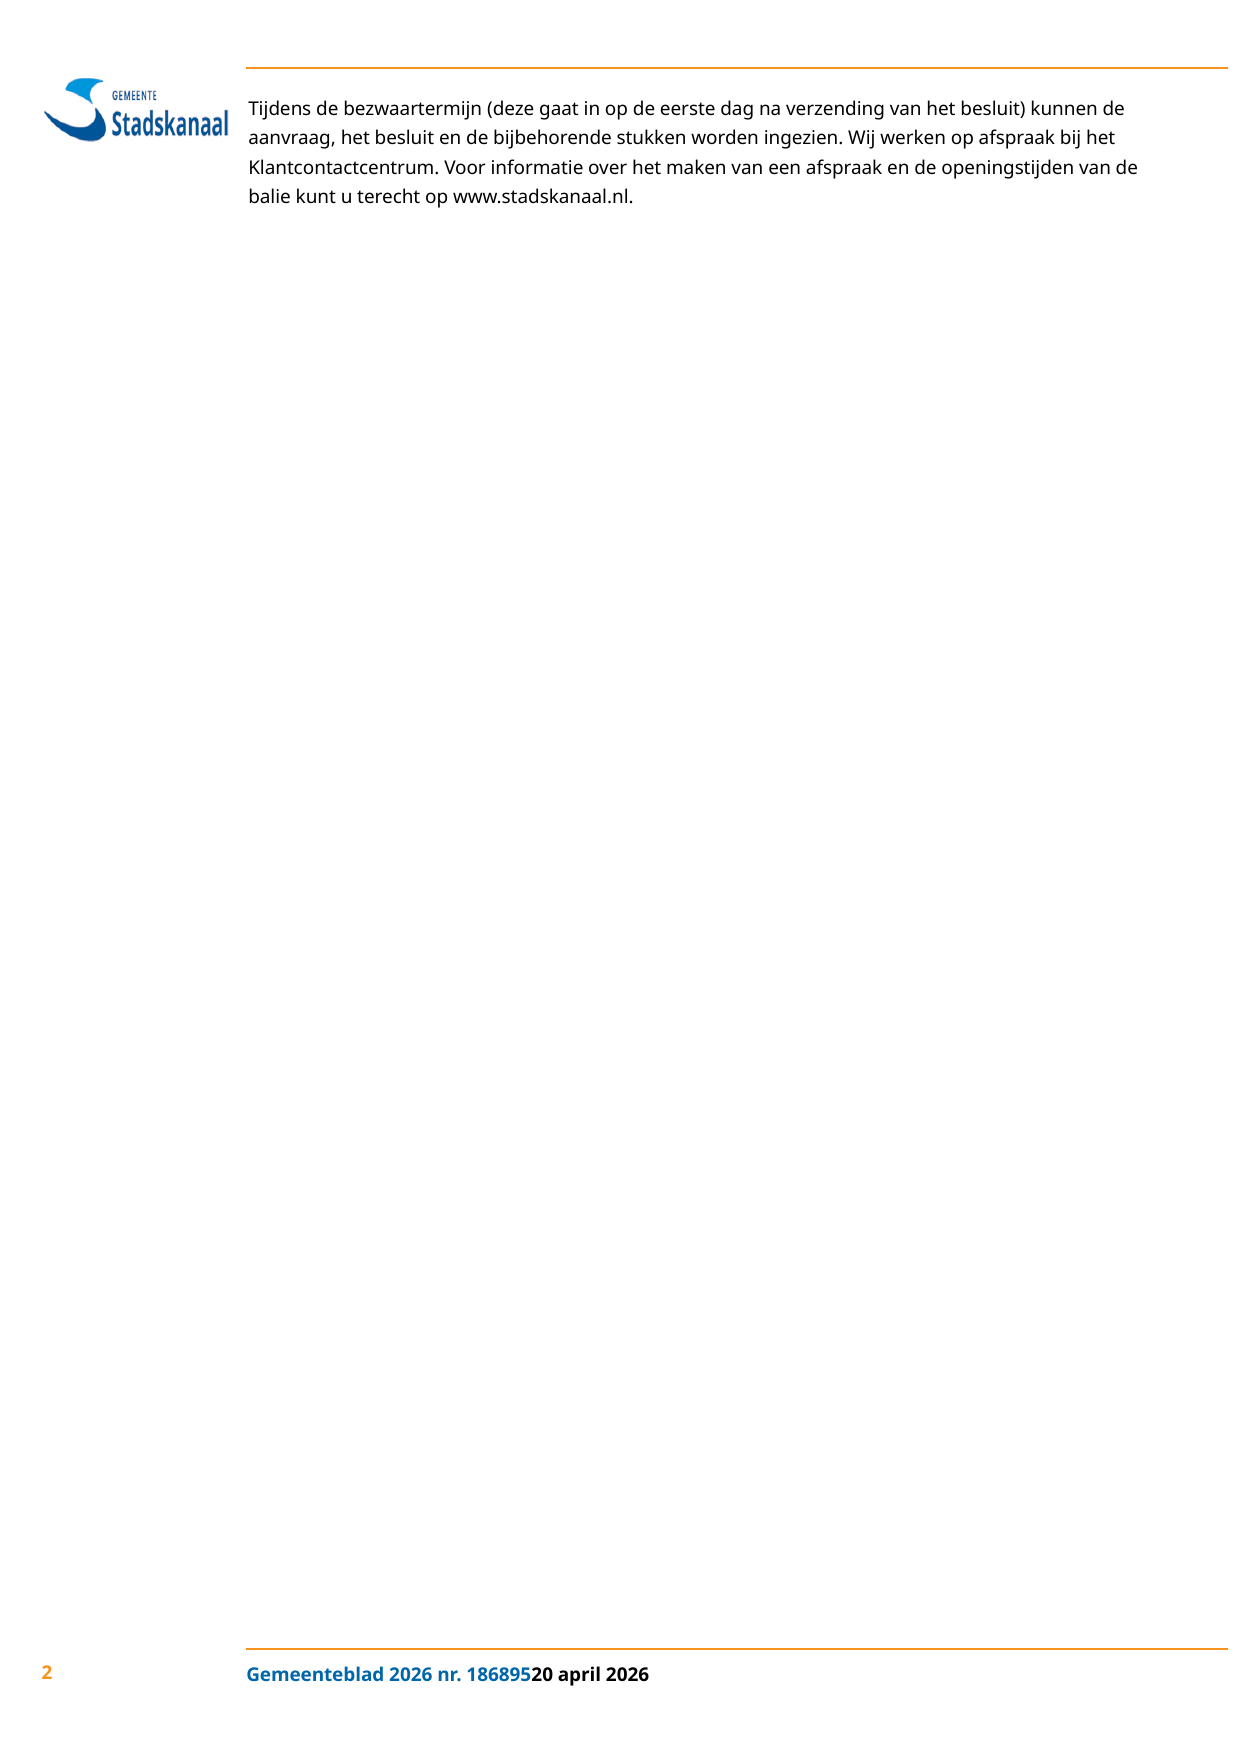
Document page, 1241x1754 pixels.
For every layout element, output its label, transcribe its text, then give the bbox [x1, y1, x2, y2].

picture [41, 47, 231, 172]
text Tijdens de bezwaartermijn (deze gaat in op de eerste dag na verzending van het besluit) kunnen de aanvraag, het besluit en de bijbehorende stukken worden ingezien. Wij werken op afspraak bij het Klantcontactcentrum. Voor informatie over het maken van een afspraak en de openingstijden van de balie kunt u terecht op www.stadskanaal.nl. [248, 95, 1152, 209]
